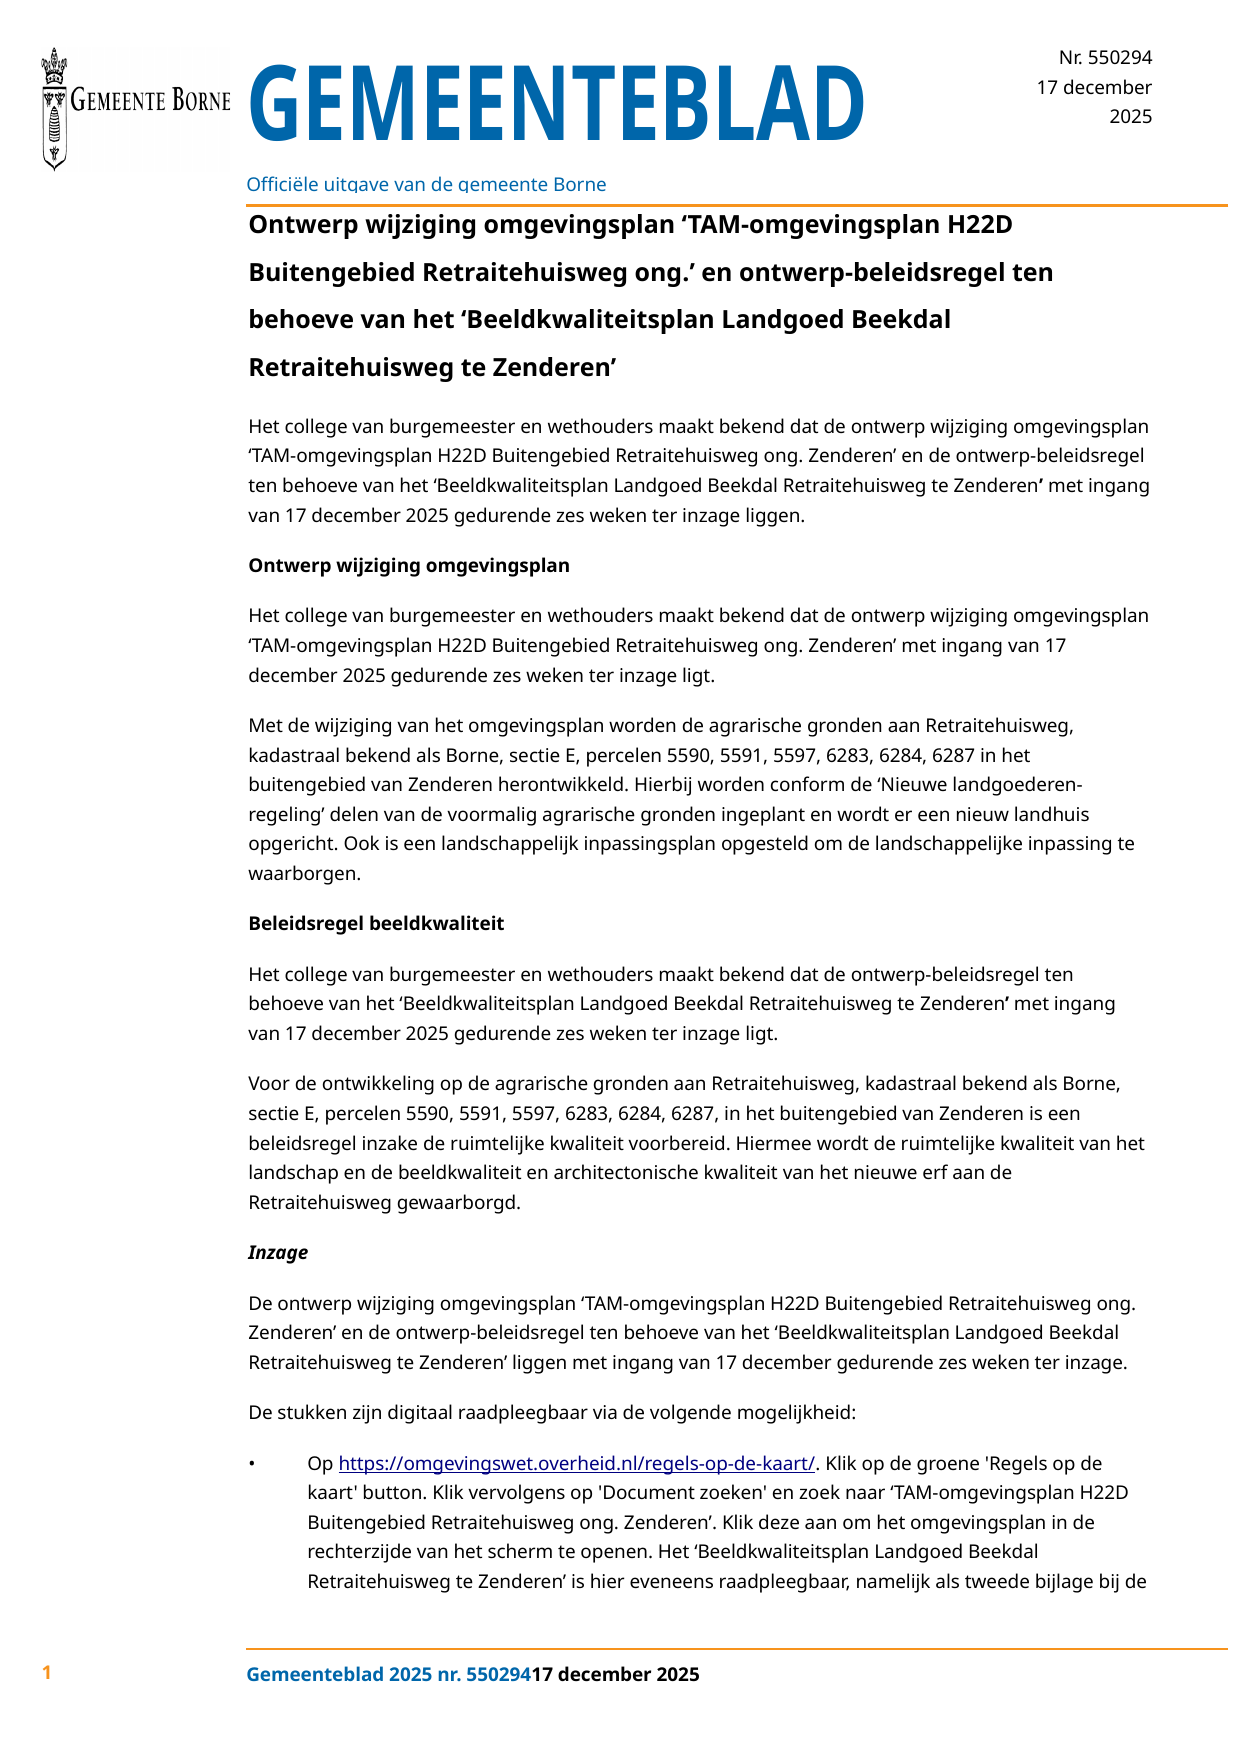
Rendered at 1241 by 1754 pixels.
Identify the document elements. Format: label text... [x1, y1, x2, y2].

text Voor de ontwikkeling op de agrarische gronden aan Retraitehuisweg, kadastraal bekend als Borne, sectie E, percelen 5590, 5591, 5597, 6283, 6284, 6287, in het buitengebied van Zenderen is een beleidsregel inzake de ruimtelijke kwaliteit voorbereid. Hiermee wordt de ruimtelijke kwaliteit van het landschap en de beeldkwaliteit en architectonische kwaliteit van het nieuwe erf aan de Retraitehuisweg gewaarborgd. [248, 1071, 1152, 1215]
text Het college van burgemeester en wethouders maakt bekend dat de ontwerp-beleidsregel ten behoeve van het ‘Beeldkwaliteitsplan Landgoed Beekdal Retraitehuisweg te Zenderen’ met ingang van 17 december 2025 gedurende zes weken ter inzage ligt. [248, 961, 1152, 1046]
picture [41, 47, 231, 172]
text De stukken zijn digitaal raadpleegbaar via de volgende mogelijkheid: [248, 1399, 1152, 1425]
text Beleidsregel beeldkwaliteit [248, 911, 1152, 936]
text Met de wijziging van het omgevingsplan worden de agrarische gronden aan Retraitehuisweg, kadastraal bekend als Borne, sectie E, percelen 5590, 5591, 5597, 6283, 6284, 6287 in het buitengebied van Zenderen herontwikkeld. Hierbij worden conform de ‘Nieuwe landgoederen-regeling’ delen van de voormalig agrarische gronden ingeplant en wordt er een nieuw landhuis opgericht. Ook is een landschappelijk inpassingsplan opgesteld om de landschappelijke inpassing te waarborgen. [248, 712, 1152, 886]
list Op https://omgevingswet.overheid.nl/regels-op-de-kaart/. Klik op de groene 'Regels op de kaart' button. Klik vervolgens op 'Document zoeken' en zoek naar ‘TAM-omgevingsplan H22D Buitengebied Retraitehuisweg ong. Zenderen’. Klik deze aan om het omgevingsplan in de rechterzijde van het scherm te openen. Het ‘Beeldkwaliteitsplan Landgoed Beekdal Retraitehuisweg te Zenderen’ is hier eveneens raadpleegbaar, namelijk als tweede bijlage bij de [248, 1450, 1152, 1594]
text Inzage [248, 1239, 1152, 1265]
text De ontwerp wijziging omgevingsplan ‘TAM-omgevingsplan H22D Buitengebied Retraitehuisweg ong. Zenderen’ en de ontwerp-beleidsregel ten behoeve van het ‘Beeldkwaliteitsplan Landgoed Beekdal Retraitehuisweg te Zenderen’ liggen met ingang van 17 december gedurende zes weken ter inzage. [248, 1290, 1152, 1375]
text Het college van burgemeester en wethouders maakt bekend dat de ontwerp wijziging omgevingsplan ‘TAM-omgevingsplan H22D Buitengebied Retraitehuisweg ong. Zenderen’ met ingang van 17 december 2025 gedurende zes weken ter inzage ligt. [248, 603, 1152, 688]
text Het college van burgemeester en wethouders maakt bekend dat de ontwerp wijziging omgevingsplan ‘TAM-omgevingsplan H22D Buitengebied Retraitehuisweg ong. Zenderen’ en de ontwerp-beleidsregel ten behoeve van het ‘Beeldkwaliteitsplan Landgoed Beekdal Retraitehuisweg te Zenderen’ met ingang van 17 december 2025 gedurende zes weken ter inzage liggen. [248, 413, 1152, 528]
text Ontwerp wijziging omgevingsplan [248, 552, 1152, 578]
text Ontwerp wijziging omgevingsplan ‘TAM-omgevingsplan H22D Buitengebied Retraitehuisweg ong.’ en ontwerp-beleidsregel ten behoeve van het ‘Beeldkwaliteitsplan Landgoed Beekdal Retraitehuisweg te Zenderen’ [248, 207, 1152, 384]
